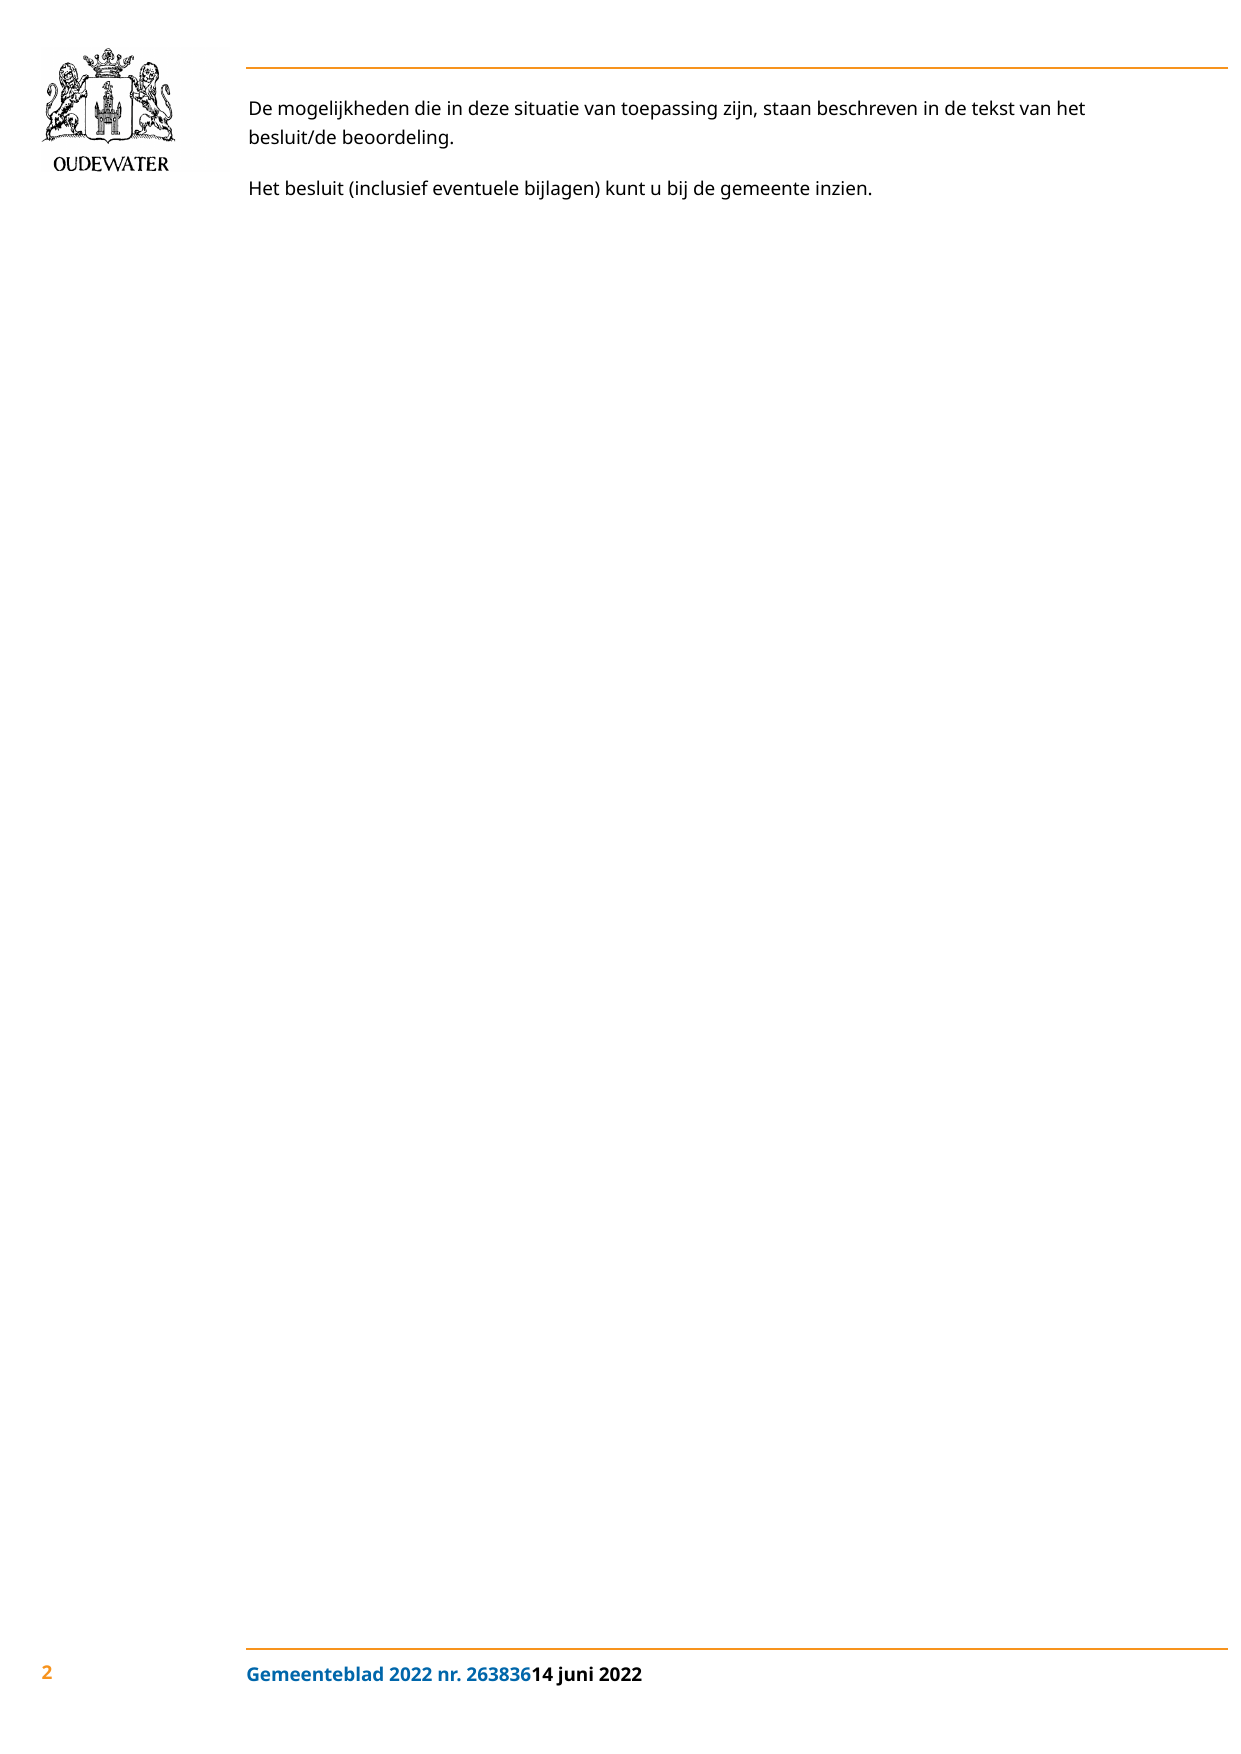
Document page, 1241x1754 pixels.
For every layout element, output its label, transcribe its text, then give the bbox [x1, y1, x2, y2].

picture [41, 47, 231, 172]
text De mogelijkheden die in deze situatie van toepassing zijn, staan beschreven in de tekst van het besluit/de beoordeling. [248, 95, 1152, 150]
text Het besluit (inclusief eventuele bijlagen) kunt u bij de gemeente inzien. [248, 175, 1152, 201]
